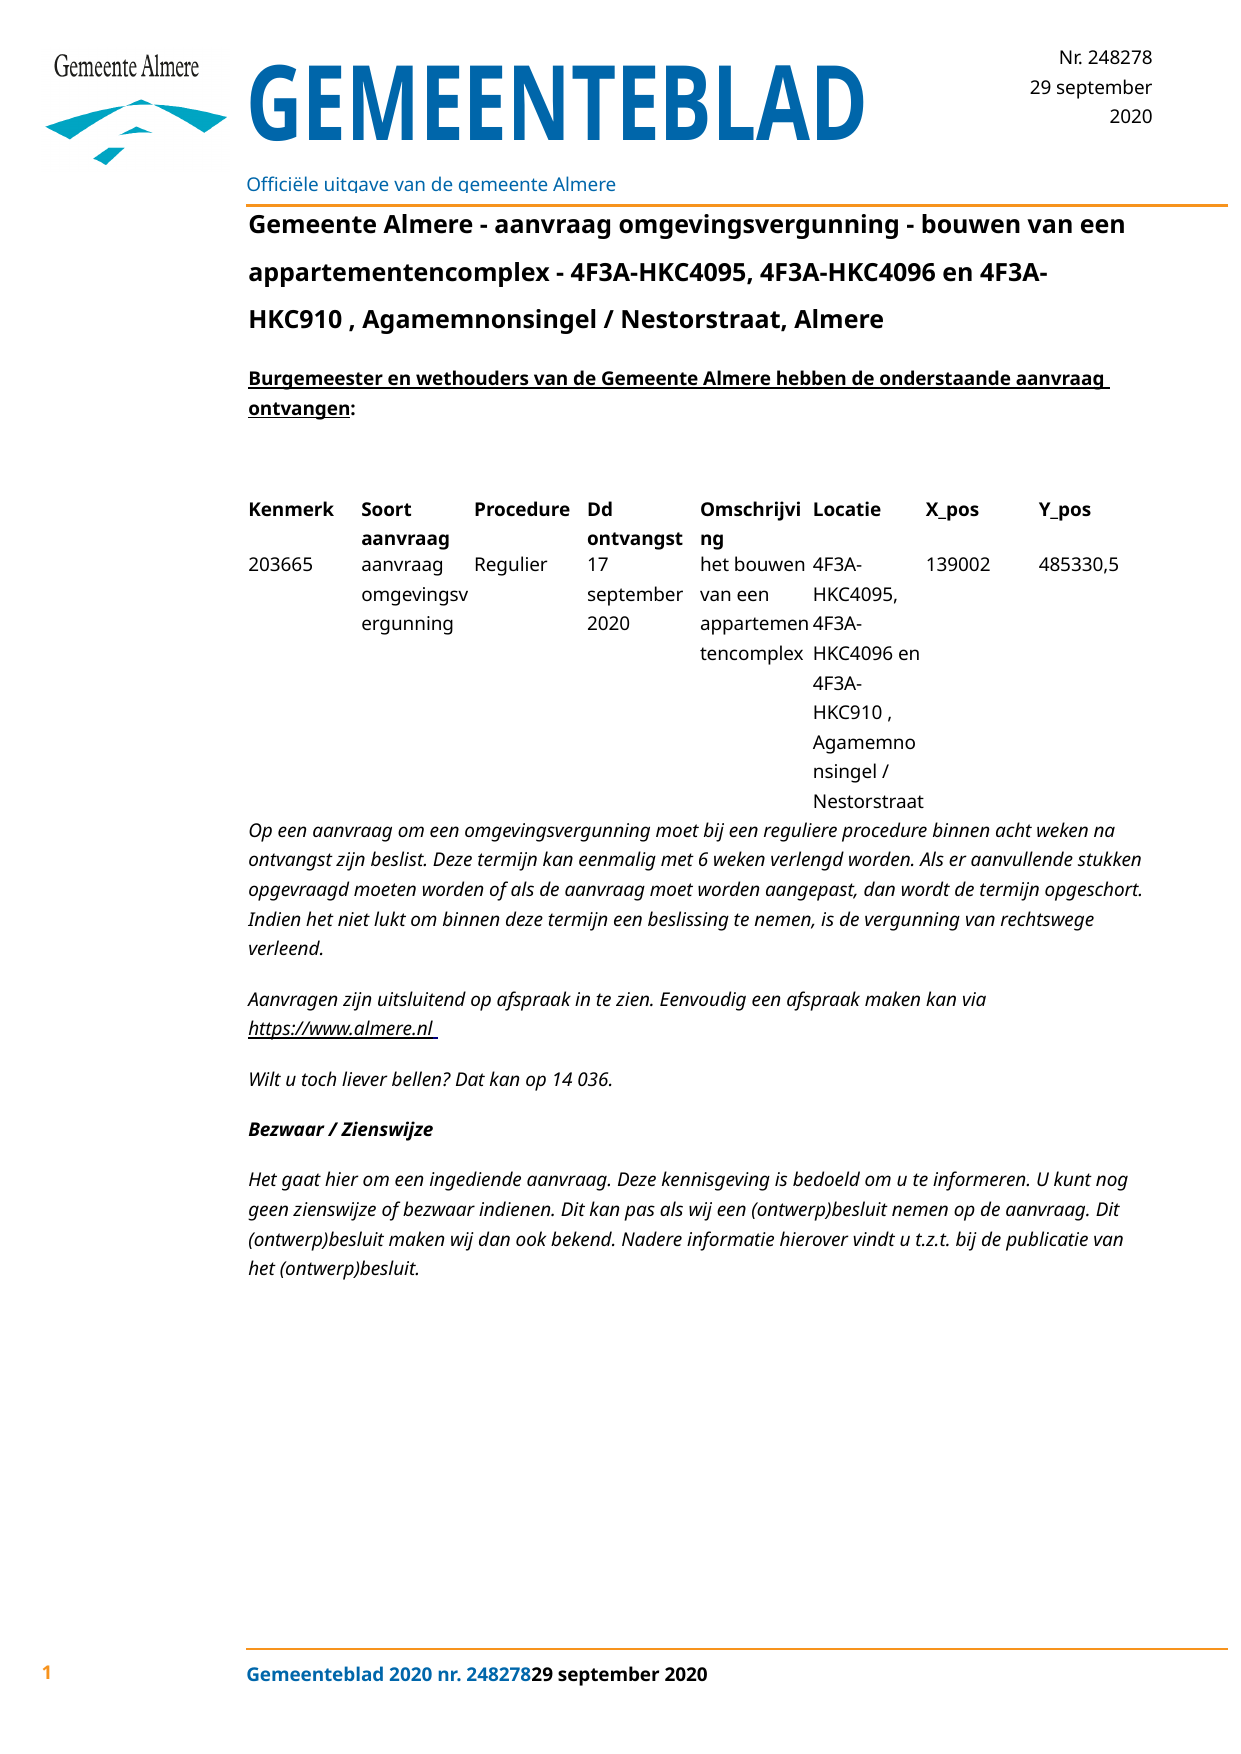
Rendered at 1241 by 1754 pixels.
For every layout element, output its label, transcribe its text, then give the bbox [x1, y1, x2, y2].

table_cell aanvraag omgevingsvergunning [361, 551, 474, 814]
table_header Soort aanvraag [361, 496, 474, 551]
text Het gaat hier om een ingediende aanvraag. Deze kennisgeving is bedoeld om u te informeren. U kunt nog geen zienswijze of bezwaar indienen. Dit kan pas als wij een (ontwerp)besluit nemen op de aanvraag. Dit (ontwerp)besluit maken wij dan ook bekend. Nadere informatie hierover vindt u t.z.t. bij de publicatie van het (ontwerp)besluit. [248, 1167, 1152, 1281]
table_header Procedure [474, 496, 587, 551]
text Aanvragen zijn uitsluitend op afspraak in te zien. Eenvoudig een afspraak maken kan via https://www.almere.nl [248, 986, 1152, 1041]
text Bezwaar / Zienswijze [248, 1116, 1152, 1142]
table_header Dd ontvangst [587, 496, 700, 551]
table_cell 485330,5 [1039, 551, 1152, 814]
table_cell 139002 [926, 551, 1038, 814]
picture [41, 47, 231, 172]
table_header Y_pos [1039, 496, 1152, 551]
table_header X_pos [926, 496, 1038, 551]
table_cell Regulier [474, 551, 587, 814]
table_header Omschrijving [700, 496, 813, 551]
table_cell 4F3A-HKC4095, 4F3A-HKC4096 en 4F3A-HKC910 , Agamemnonsingel / Nestorstraat [813, 551, 926, 814]
table_header Kenmerk [248, 496, 361, 551]
text Op een aanvraag om een omgevingsvergunning moet bij een reguliere procedure binnen acht weken na ontvangst zijn beslist. Deze termijn kan eenmalig met 6 weken verlengd worden. Als er aanvullende stukken opgevraagd moeten worden of als de aanvraag moet worden aangepast, dan wordt de termijn opgeschort. Indien het niet lukt om binnen deze termijn een beslissing te nemen, is de vergunning van rechtswege verleend. [248, 817, 1152, 961]
text Wilt u toch liever bellen? Dat kan op 14 036. [248, 1066, 1152, 1091]
table_header Locatie [813, 496, 926, 551]
table_cell het bouwen van een appartementencomplex [700, 551, 813, 814]
table_cell 17 september 2020 [587, 551, 700, 814]
text Gemeente Almere - aanvraag omgevingsvergunning - bouwen van een appartementencomplex - 4F3A-HKC4095, 4F3A-HKC4096 en 4F3A-HKC910 , Agamemnonsingel / Nestorstraat, Almere [248, 207, 1152, 336]
table_cell 203665 [248, 551, 361, 814]
text Burgemeester en wethouders van de Gemeente Almere hebben de onderstaande aanvraag ontvangen: [248, 366, 1152, 421]
